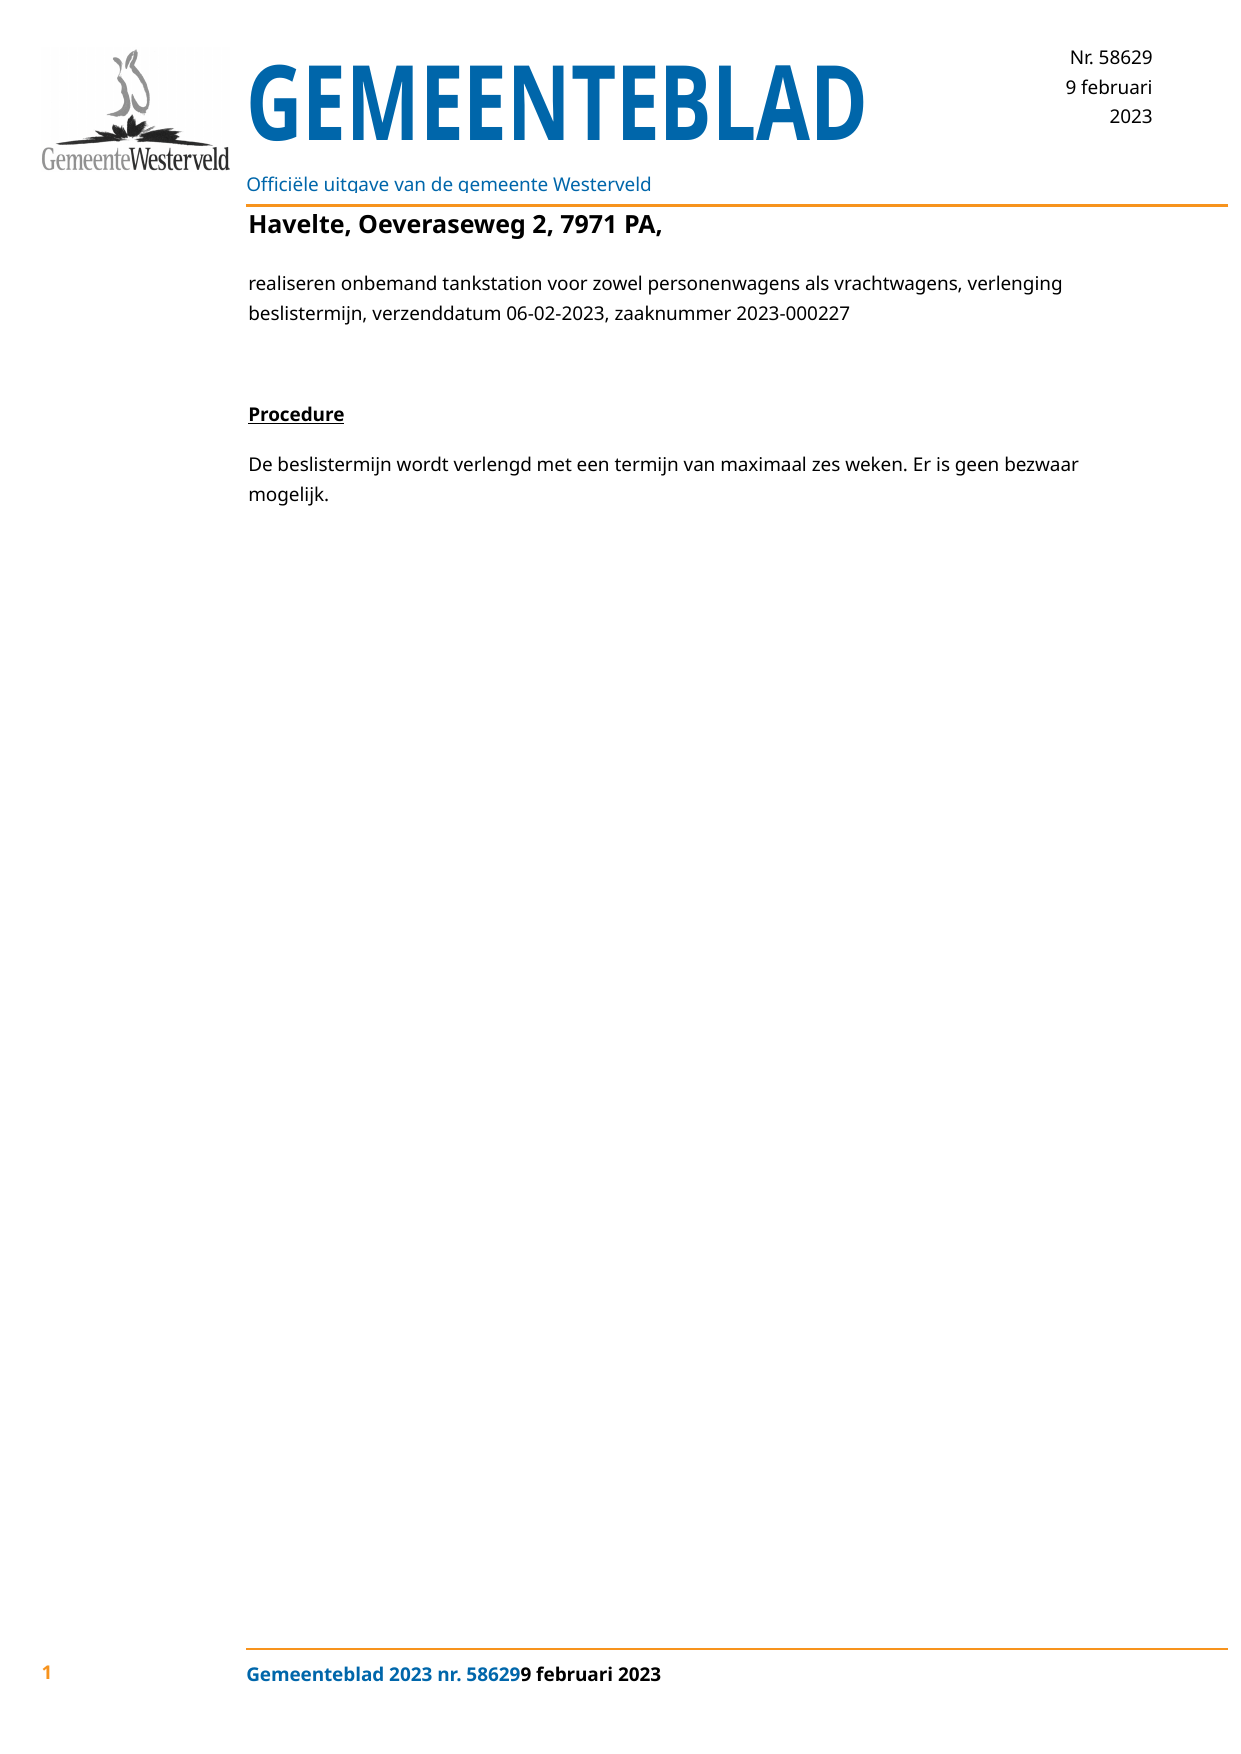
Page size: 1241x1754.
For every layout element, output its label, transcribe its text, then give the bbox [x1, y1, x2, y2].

text realiseren onbemand tankstation voor zowel personenwagens als vrachtwagens, verlenging beslistermijn, verzenddatum 06-02-2023, zaaknummer 2023-000227 [248, 270, 1152, 326]
text De beslistermijn wordt verlengd met een termijn van maximaal zes weken. Er is geen bezwaar mogelijk. [248, 451, 1152, 506]
text Havelte, Oeveraseweg 2, 7971 PA, [248, 207, 1152, 241]
text Procedure [248, 401, 1152, 426]
picture [41, 47, 231, 172]
